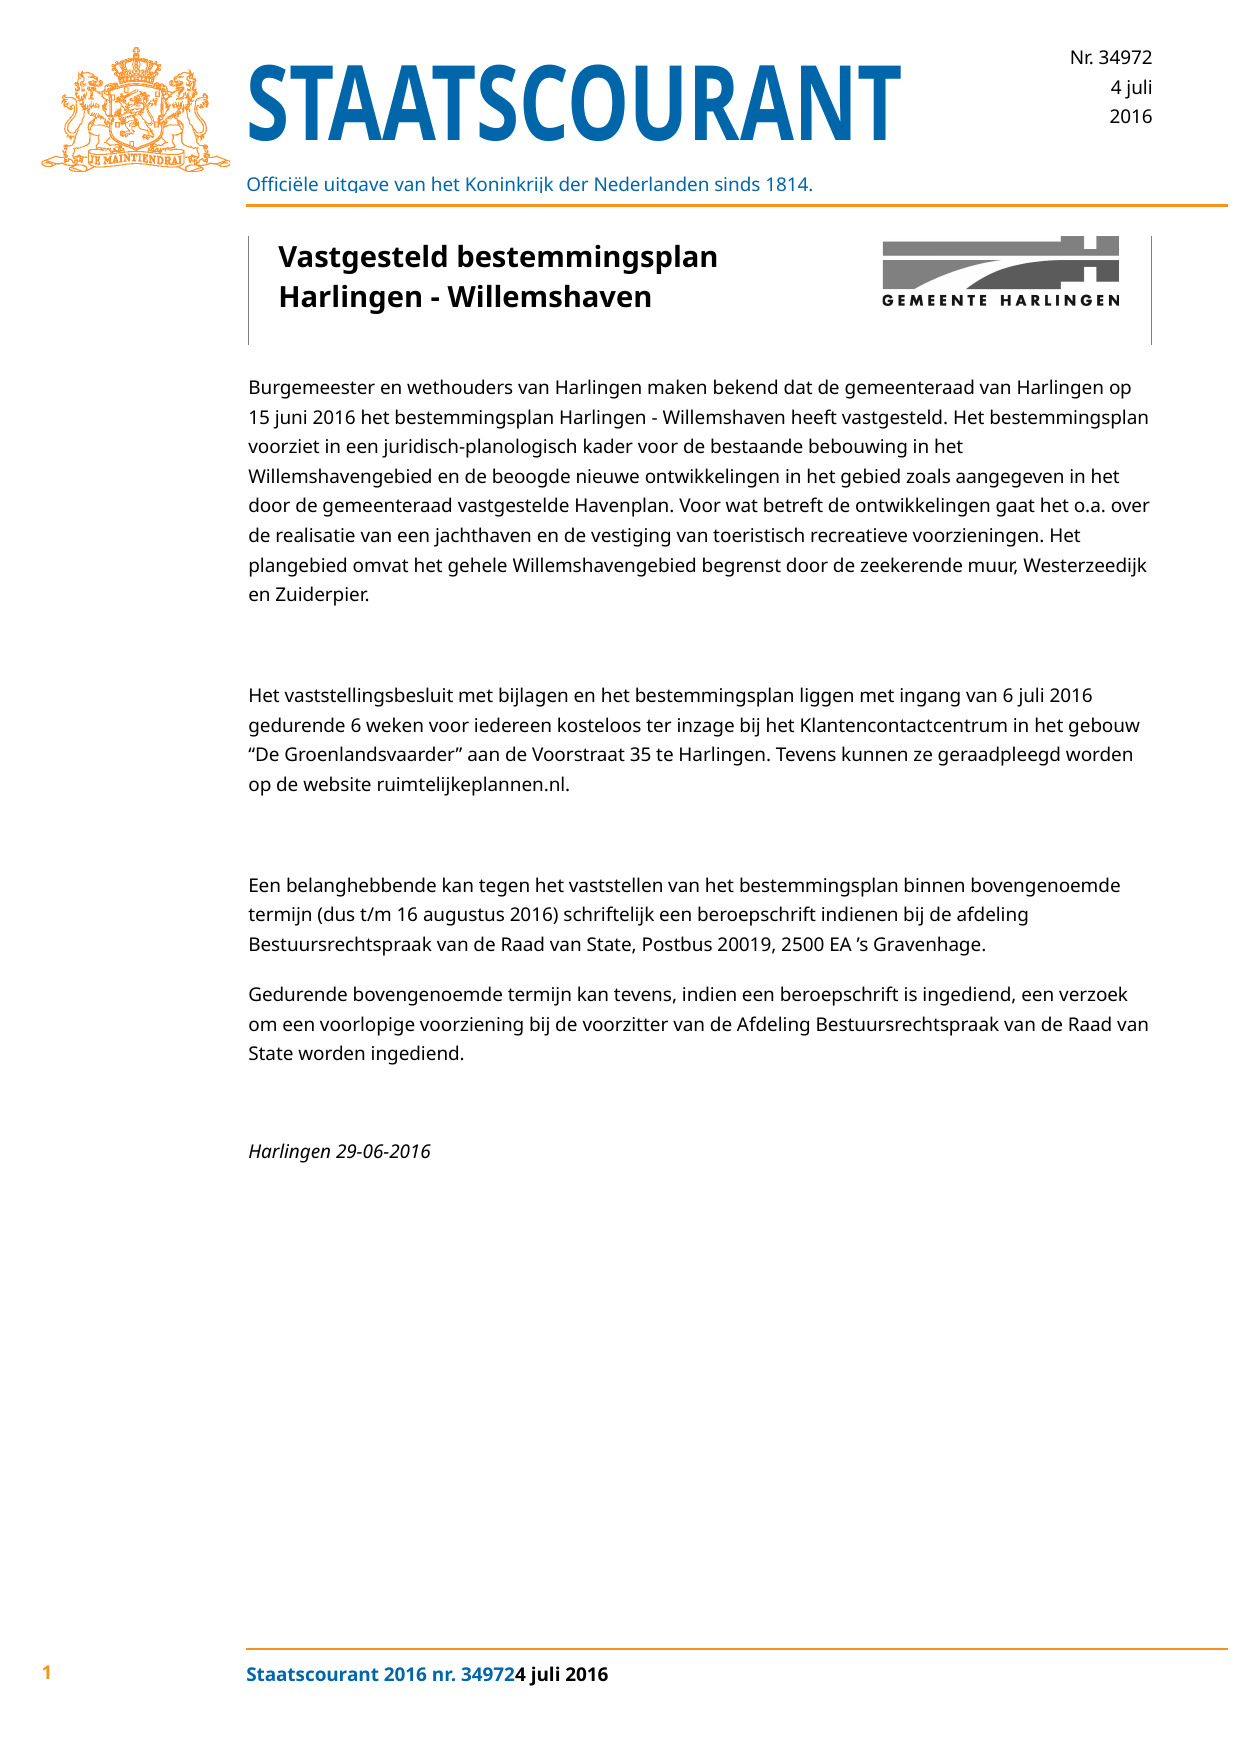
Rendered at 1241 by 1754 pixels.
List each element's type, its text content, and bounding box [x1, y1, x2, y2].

picture [41, 47, 231, 172]
text Burgemeester en wethouders van Harlingen maken bekend dat de gemeenteraad van Harlingen op 15 juni 2016 het bestemmingsplan Harlingen - Willemshaven heeft vastgesteld. Het bestemmingsplan voorziet in een juridisch-planologisch kader voor de bestaande bebouwing in het Willemshavengebied en de beoogde nieuwe ontwikkelingen in het gebied zoals aangegeven in het door de gemeenteraad vastgestelde Havenplan. Voor wat betreft de ontwikkelingen gaat het o.a. over de realisatie van een jachthaven en de vestiging van toeristisch recreatieve voorzieningen. Het plangebied omvat het gehele Willemshavengebied begrenst door de zeekerende muur, Westerzeedijk en Zuiderpier. [248, 374, 1152, 607]
text Harlingen 29-06-2016 [248, 1139, 1152, 1164]
text Een belanghebbende kan tegen het vaststellen van het bestemmingsplan binnen bovengenoemde termijn (dus t/m 16 augustus 2016) schriftelijk een beroepschrift indienen bij de afdeling Bestuursrechtspraak van de Raad van State, Postbus 20019, 2500 EA ’s Gravenhage. [248, 872, 1152, 957]
text Gedurende bovengenoemde termijn kan tevens, indien een beroepschrift is ingediend, een verzoek om een voorlopige voorziening bij de voorzitter van de Afdeling Bestuursrechtspraak van de Raad van State worden ingediend. [248, 981, 1152, 1066]
text Het vaststellingsbesluit met bijlagen en het bestemmingsplan liggen met ingang van 6 juli 2016 gedurende 6 weken voor iedereen kosteloos ter inzage bij het Klantencontactcentrum in het gebouw “De Groenlandsvaarder” aan de Voorstraat 35 te Harlingen. Tevens kunnen ze geraadpleegd worden op de website ruimtelijkeplannen.nl. [248, 682, 1152, 797]
picture [882, 236, 1119, 306]
table_header Vastgesteld bestemmingsplan Harlingen - Willemshaven [249, 236, 850, 345]
table_header [850, 236, 1151, 345]
